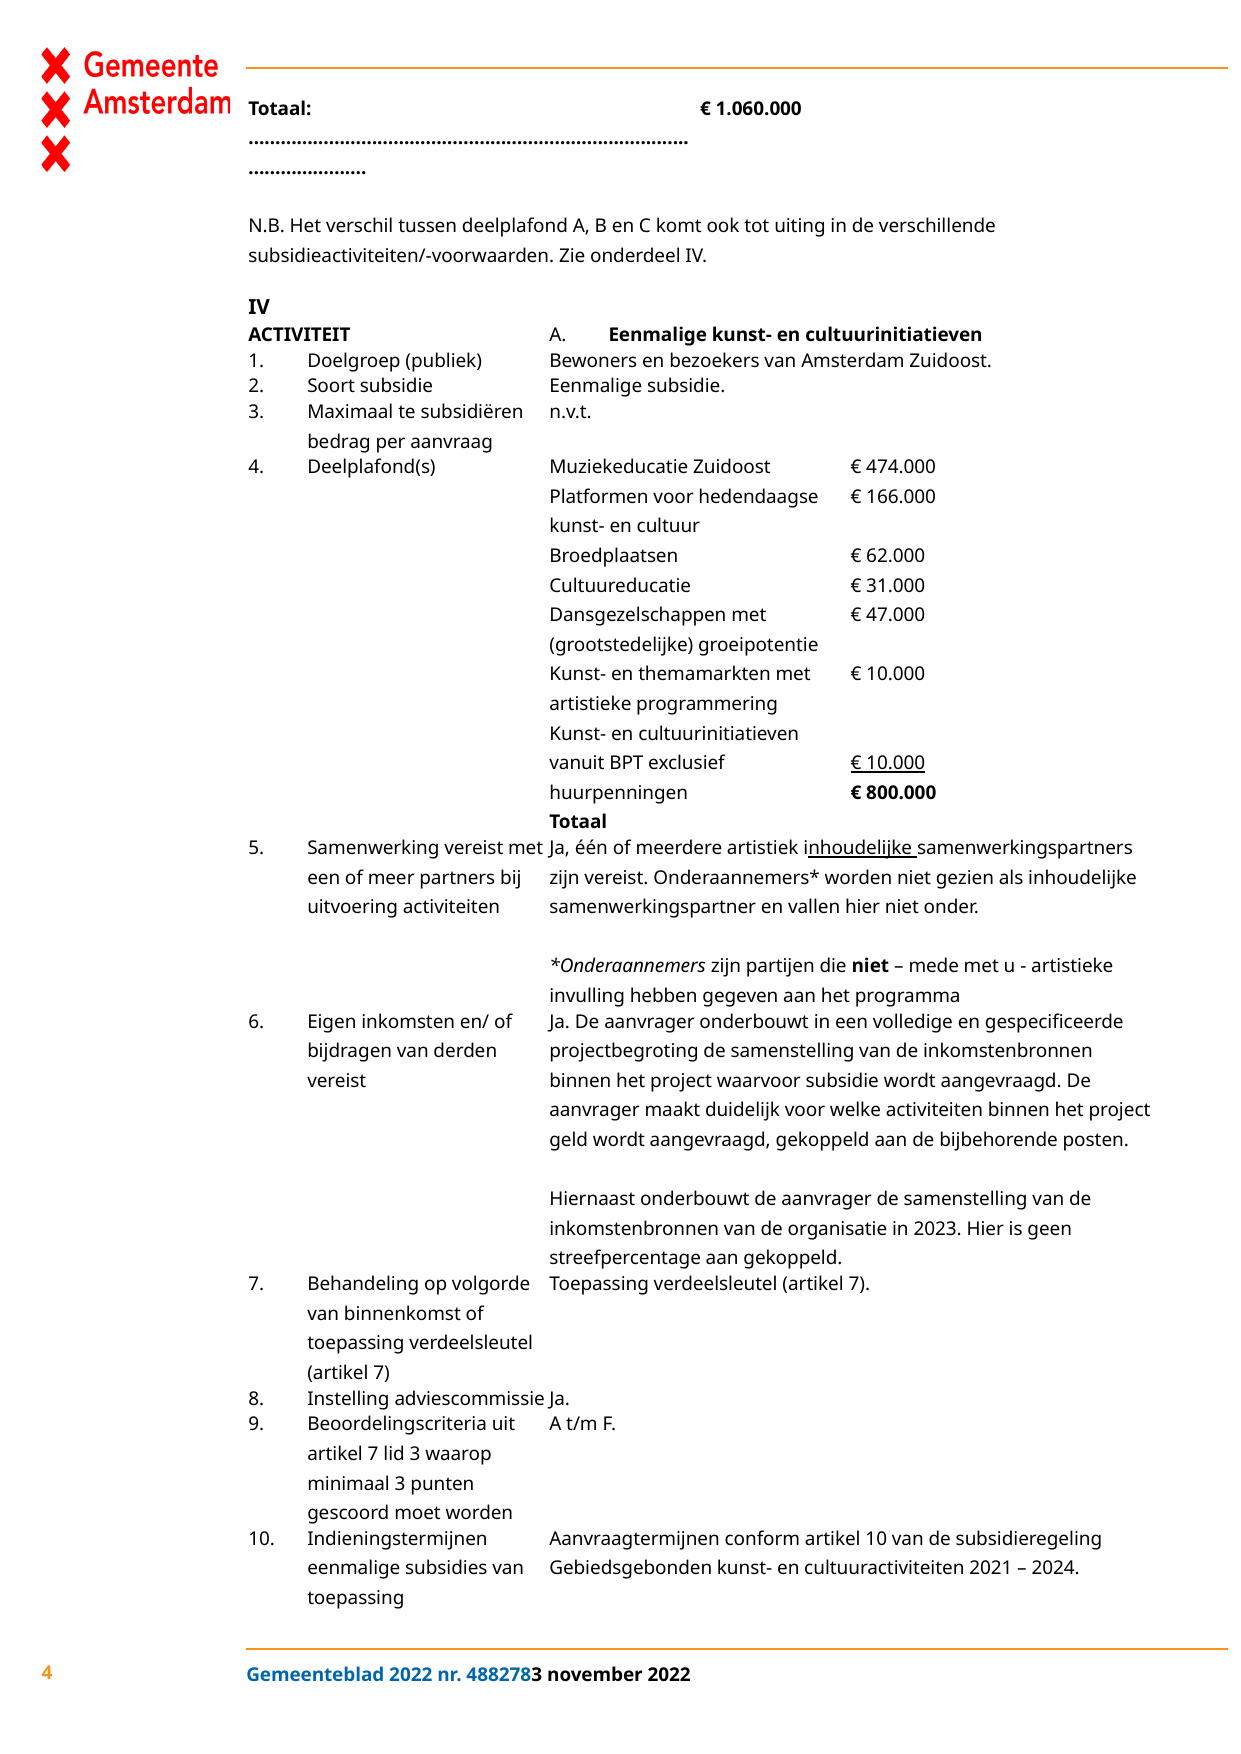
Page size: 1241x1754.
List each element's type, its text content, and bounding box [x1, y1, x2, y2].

table_cell Ja. [549, 1385, 1152, 1411]
table_header Eenmalige kunst- en cultuurinitiatieven [549, 321, 1152, 347]
table_cell Toepassing verdeelsleutel (artikel 7). [549, 1270, 1152, 1385]
text IV [248, 292, 1152, 321]
table_cell Behandeling op volgorde van binnenkomst of toepassing verdeelsleutel (artikel 7) [248, 1270, 549, 1385]
table_cell Beoordelingscriteria uit artikel 7 lid 3 waarop minimaal 3 punten gescoord moet worden [248, 1411, 549, 1525]
table_cell n.v.t. [549, 398, 1152, 453]
table_cell Doelgroep (publiek) [248, 347, 549, 372]
table_cell Ja. De aanvrager onderbouwt in een volledige en gespecificeerde projectbegroting de samenstelling van de inkomstenbronnen binnen het project waarvoor subsidie wordt aangevraagd. De aanvrager maakt duidelijk voor welke activiteiten binnen het project geld wordt aangevraagd, gekoppeld aan de bijbehorende posten. Hiernaast onderbouwt de aanvrager de samenstelling van de inkomstenbronnen van de organisatie in 2023. Hier is geen streefpercentage aan gekoppeld. [549, 1008, 1152, 1270]
table_cell Samenwerking vereist met een of meer partners bij uitvoering activiteiten [248, 834, 549, 1008]
table_cell € 474.000 € 166.000 € 62.000 € 31.000 € 47.000 € 10.000 € 10.000 € 800.000 [850, 454, 1152, 834]
table_header ACTIVITEIT [248, 321, 549, 347]
table_cell Indieningstermijnen eenmalige subsidies van toepassing [248, 1525, 549, 1610]
table_cell Muziekeducatie Zuidoost Platformen voor hedendaagse kunst- en cultuur Broedplaatsen Cultuureducatie Dansgezelschappen met (grootstedelijke) groeipotentie Kunst- en themamarkten met artistieke programmering Kunst- en cultuurinitiatieven vanuit BPT exclusief huurpenningen Totaal [549, 454, 850, 834]
table_cell Eigen inkomsten en/ of bijdragen van derden vereist [248, 1008, 549, 1270]
table_cell A t/m F. [549, 1411, 1152, 1525]
table_cell Aanvraagtermijnen conform artikel 10 van de subsidieregeling Gebiedsgebonden kunst- en cultuuractiviteiten 2021 – 2024. [549, 1525, 1152, 1610]
table_cell Deelplafond(s) [248, 454, 549, 834]
table_cell Instelling adviescommissie [248, 1385, 549, 1411]
table_cell Maximaal te subsidiëren bedrag per aanvraag [248, 398, 549, 453]
table_cell € 1.060.000 [700, 95, 1152, 180]
table_cell Totaal:…………………………………………………………................…………………. [248, 95, 700, 180]
text N.B. Het verschil tussen deelplafond A, B en C komt ook tot uiting in de verschillende subsidieactiviteiten/-voorwaarden. Zie onderdeel IV. [248, 212, 1152, 268]
table_cell Eenmalige subsidie. [549, 373, 1152, 398]
table_cell Soort subsidie [248, 373, 549, 398]
picture [41, 47, 231, 172]
table_cell Ja, één of meerdere artistiek inhoudelijke samenwerkingspartners zijn vereist. Onderaannemers* worden niet gezien als inhoudelijke samenwerkingspartner en vallen hier niet onder. *Onderaannemers zijn partijen die niet – mede met u - artistieke invulling hebben gegeven aan het programma [549, 834, 1152, 1008]
table_cell Bewoners en bezoekers van Amsterdam Zuidoost. [549, 347, 1152, 372]
